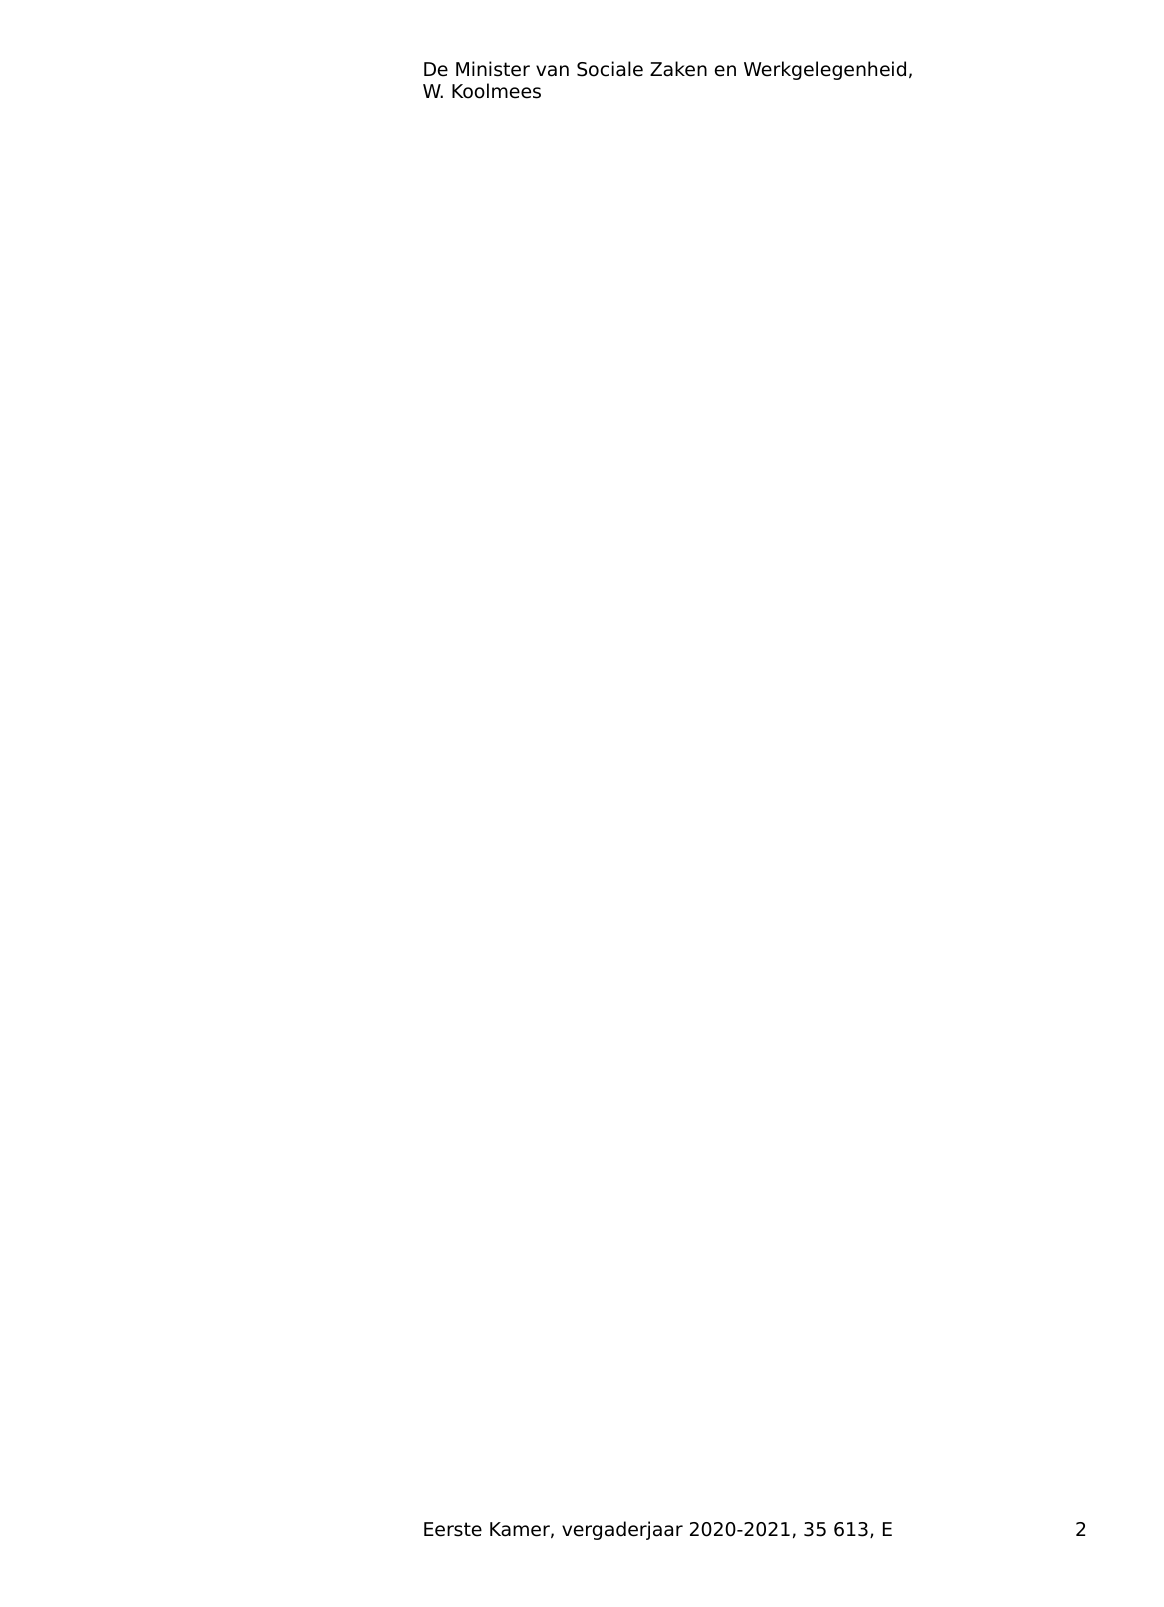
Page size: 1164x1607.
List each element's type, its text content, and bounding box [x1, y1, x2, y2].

text De Minister van Sociale Zaken en Werkgelegenheid, W. Koolmees [422, 59, 1087, 103]
